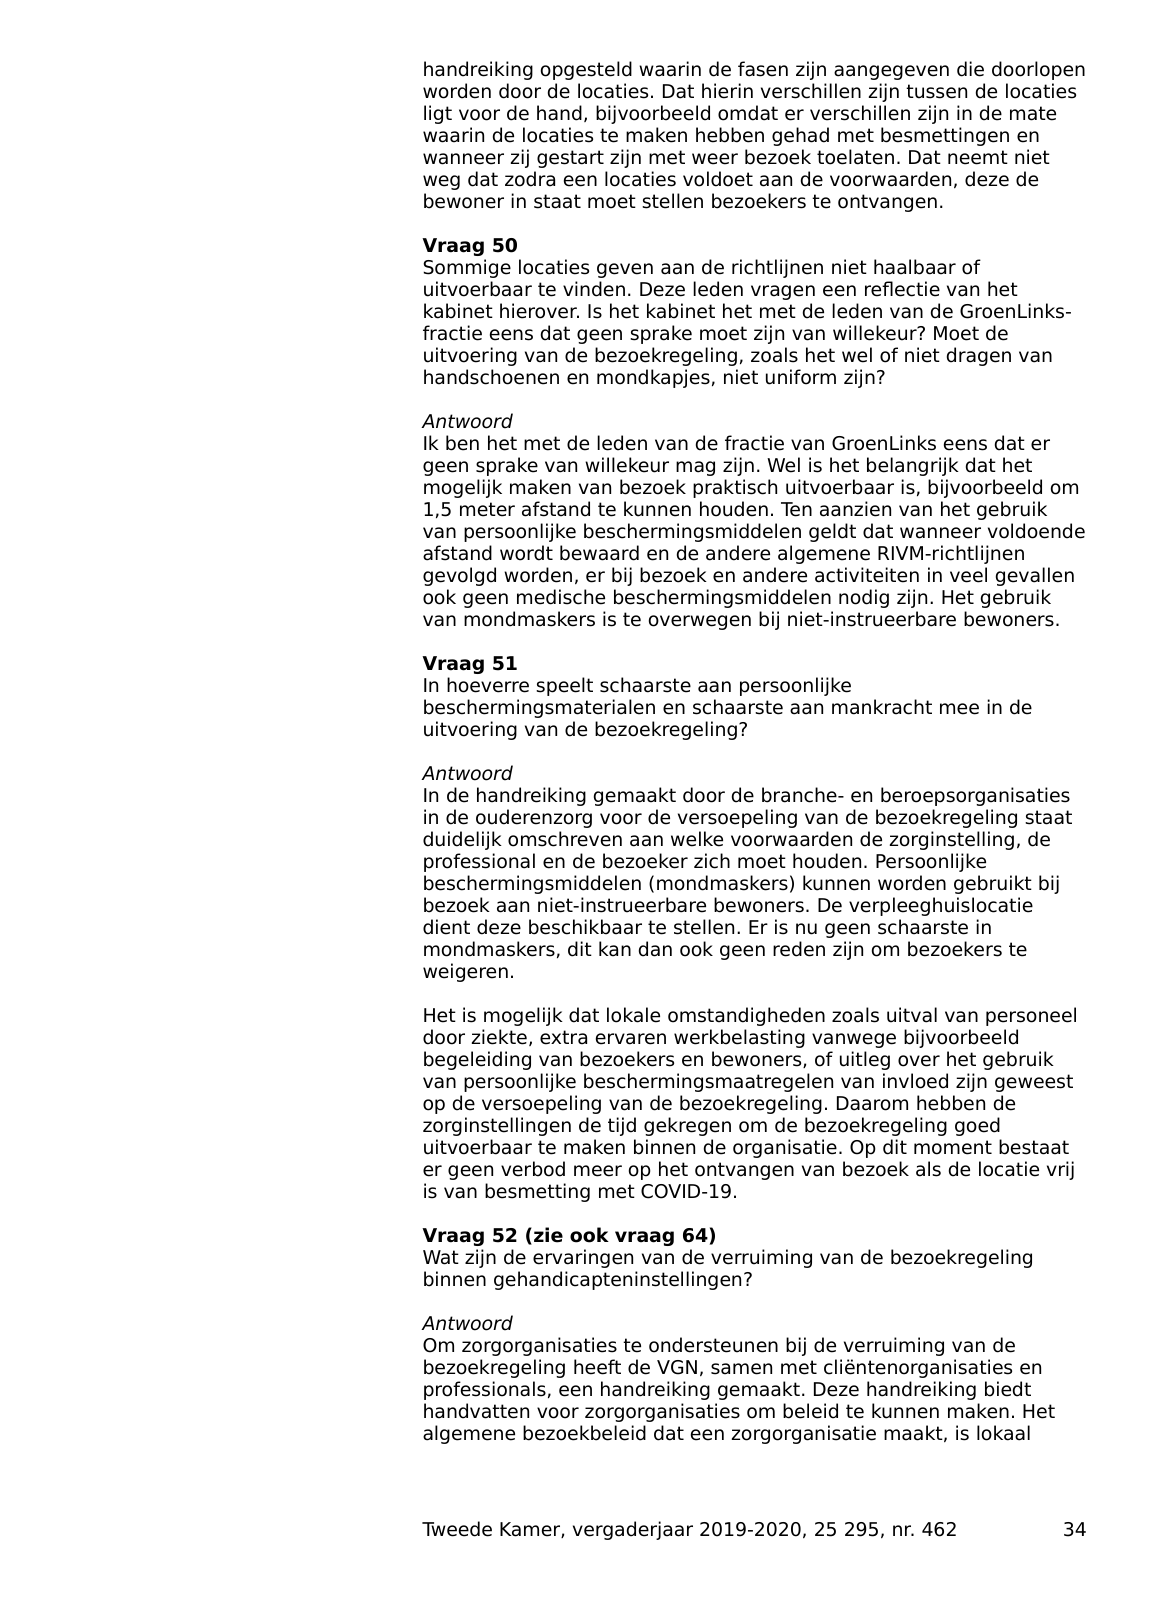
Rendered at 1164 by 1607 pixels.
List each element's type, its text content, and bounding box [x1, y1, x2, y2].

text Om zorgorganisaties te ondersteunen bij de verruiming van de bezoekregeling heeft de VGN, samen met cliëntenorganisaties en professionals, een handreiking gemaakt. Deze handreiking biedt handvatten voor zorgorganisaties om beleid te kunnen maken. Het algemene bezoekbeleid dat een zorgorganisatie maakt, is lokaal [422, 1335, 1087, 1445]
text Wat zijn de ervaringen van de verruiming van de bezoekregeling binnen gehandicapteninstellingen? [422, 1247, 1087, 1291]
text Antwoord [422, 1313, 1087, 1335]
text Antwoord [422, 411, 1087, 433]
text handreiking opgesteld waarin de fasen zijn aangegeven die doorlopen worden door de locaties. Dat hierin verschillen zijn tussen de locaties ligt voor de hand, bijvoorbeeld omdat er verschillen zijn in de mate waarin de locaties te maken hebben gehad met besmettingen en wanneer zij gestart zijn met weer bezoek toelaten. Dat neemt niet weg dat zodra een locaties voldoet aan de voorwaarden, deze de bewoner in staat moet stellen bezoekers te ontvangen. [422, 59, 1087, 213]
text Vraag 51 [422, 653, 1087, 675]
text Vraag 52 (zie ook vraag 64) [422, 1225, 1087, 1247]
text Ik ben het met de leden van de fractie van GroenLinks eens dat er geen sprake van willekeur mag zijn. Wel is het belangrijk dat het mogelijk maken van bezoek praktisch uitvoerbaar is, bijvoorbeeld om 1,5 meter afstand te kunnen houden. Ten aanzien van het gebruik van persoonlijke beschermingsmiddelen geldt dat wanneer voldoende afstand wordt bewaard en de andere algemene RIVM-richtlijnen gevolgd worden, er bij bezoek en andere activiteiten in veel gevallen ook geen medische beschermingsmiddelen nodig zijn. Het gebruik van mondmaskers is te overwegen bij niet-instrueerbare bewoners. [422, 433, 1087, 631]
text Het is mogelijk dat lokale omstandigheden zoals uitval van personeel door ziekte, extra ervaren werkbelasting vanwege bijvoorbeeld begeleiding van bezoekers en bewoners, of uitleg over het gebruik van persoonlijke beschermingsmaatregelen van invloed zijn geweest op de versoepeling van de bezoekregeling. Daarom hebben de zorginstellingen de tijd gekregen om de bezoekregeling goed uitvoerbaar te maken binnen de organisatie. Op dit moment bestaat er geen verbod meer op het ontvangen van bezoek als de locatie vrij is van besmetting met COVID-19. [422, 1005, 1087, 1203]
text Sommige locaties geven aan de richtlijnen niet haalbaar of uitvoerbaar te vinden. Deze leden vragen een reflectie van het kabinet hierover. Is het kabinet het met de leden van de GroenLinks-fractie eens dat geen sprake moet zijn van willekeur? Moet de uitvoering van de bezoekregeling, zoals het wel of niet dragen van handschoenen en mondkapjes, niet uniform zijn? [422, 257, 1087, 389]
text Antwoord [422, 763, 1087, 785]
text Vraag 50 [422, 235, 1087, 257]
text In de handreiking gemaakt door de branche- en beroepsorganisaties in de ouderenzorg voor de versoepeling van de bezoekregeling staat duidelijk omschreven aan welke voorwaarden de zorginstelling, de professional en de bezoeker zich moet houden. Persoonlijke beschermingsmiddelen (mondmaskers) kunnen worden gebruikt bij bezoek aan niet-instrueerbare bewoners. De verpleeghuislocatie dient deze beschikbaar te stellen. Er is nu geen schaarste in mondmaskers, dit kan dan ook geen reden zijn om bezoekers te weigeren. [422, 785, 1087, 983]
text In hoeverre speelt schaarste aan persoonlijke beschermingsmaterialen en schaarste aan mankracht mee in de uitvoering van de bezoekregeling? [422, 675, 1087, 741]
